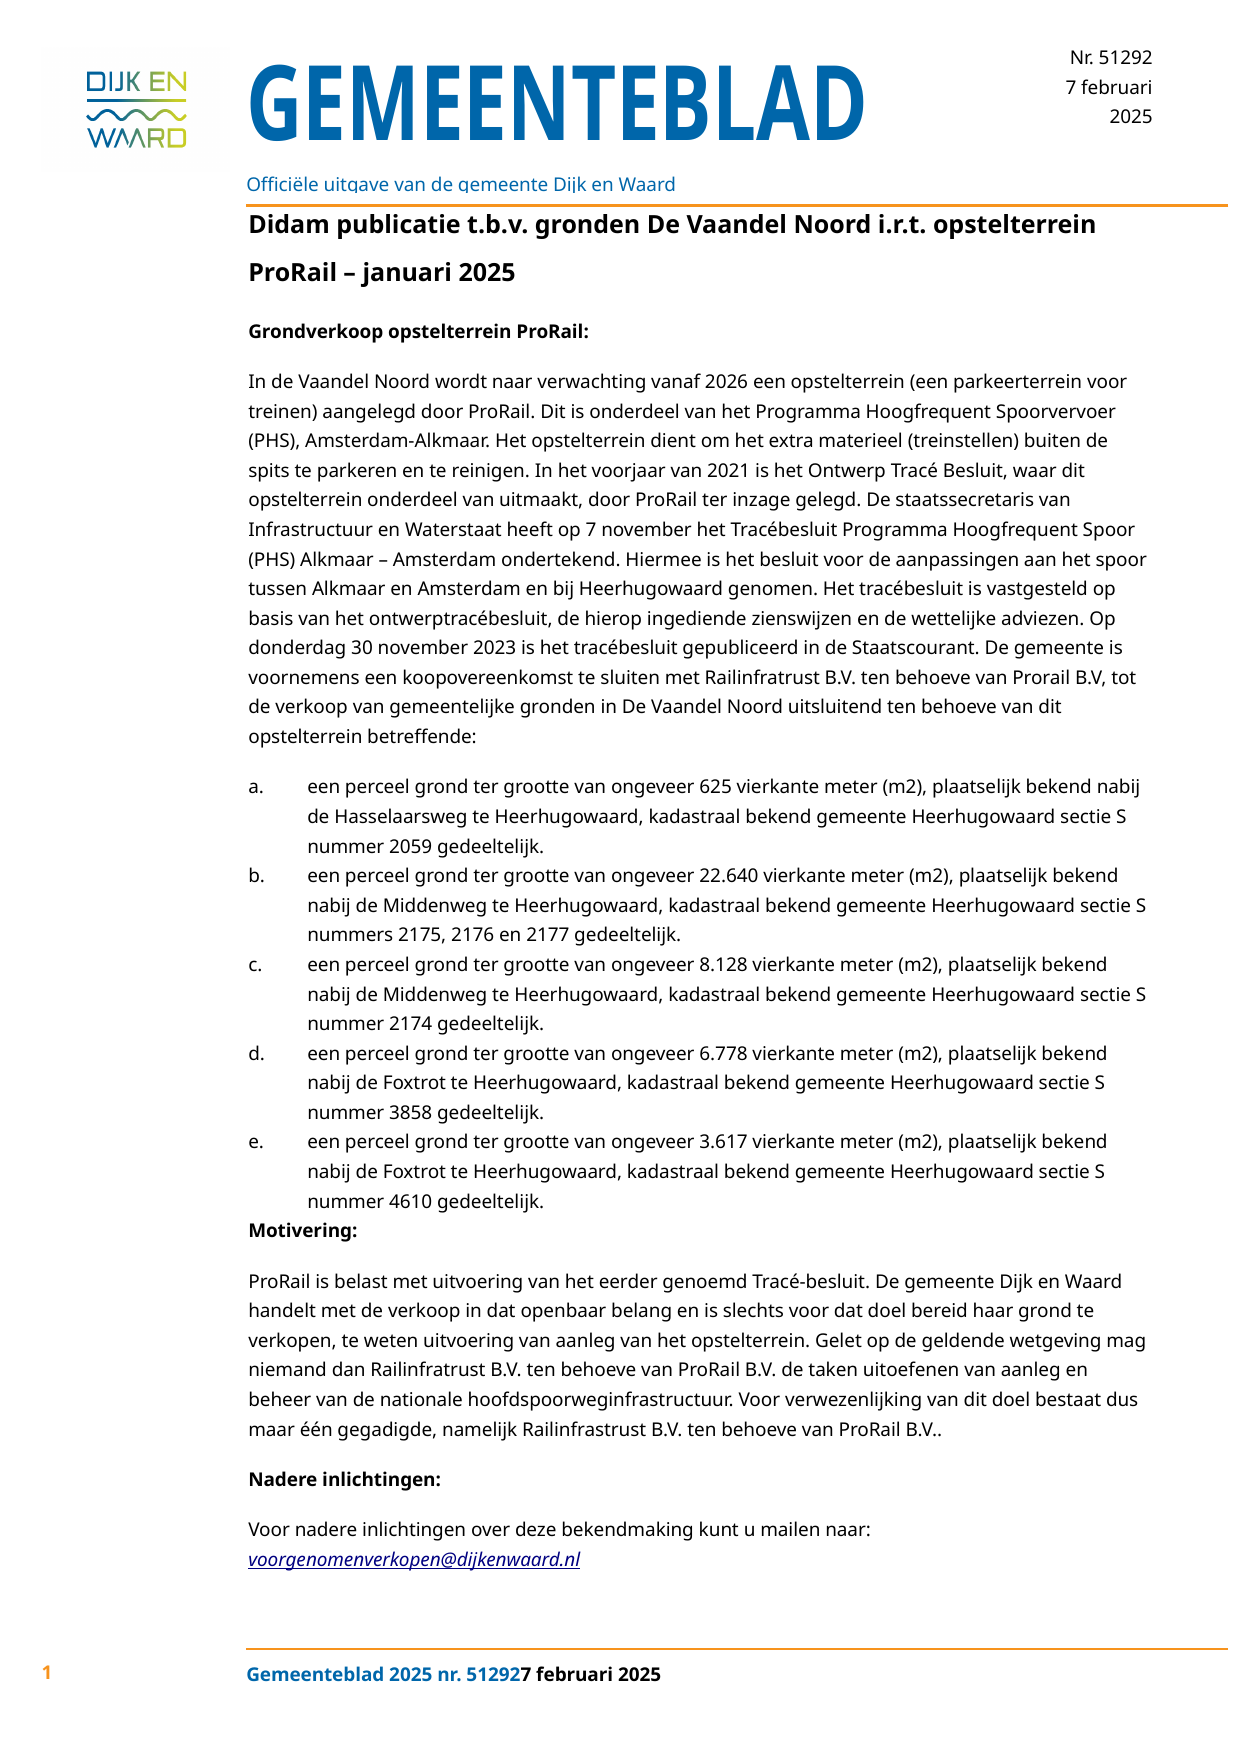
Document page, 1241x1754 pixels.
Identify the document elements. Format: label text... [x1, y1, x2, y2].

list een perceel grond ter grootte van ongeveer 6.778 vierkante meter (m2), plaatselijk bekend nabij de Foxtrot te Heerhugowaard, kadastraal bekend gemeente Heerhugowaard sectie S nummer 3858 gedeeltelijk. [248, 1040, 1152, 1125]
list een perceel grond ter grootte van ongeveer 8.128 vierkante meter (m2), plaatselijk bekend nabij de Middenweg te Heerhugowaard, kadastraal bekend gemeente Heerhugowaard sectie S nummer 2174 gedeeltelijk. [248, 951, 1152, 1036]
text Nadere inlichtingen: [248, 1466, 1152, 1492]
list een perceel grond ter grootte van ongeveer 3.617 vierkante meter (m2), plaatselijk bekend nabij de Foxtrot te Heerhugowaard, kadastraal bekend gemeente Heerhugowaard sectie S nummer 4610 gedeeltelijk. [248, 1129, 1152, 1214]
picture [41, 47, 231, 172]
list een perceel grond ter grootte van ongeveer 625 vierkante meter (m2), plaatselijk bekend nabij de Hasselaarsweg te Heerhugowaard, kadastraal bekend gemeente Heerhugowaard sectie S nummer 2059 gedeeltelijk. [248, 774, 1152, 859]
text Voor nadere inlichtingen over deze bekendmaking kunt u mailen naar: voorgenomenverkopen@dijkenwaard.nl [248, 1517, 1152, 1572]
text Motivering: [248, 1217, 1152, 1243]
text ProRail is belast met uitvoering van het eerder genoemd Tracé-besluit. De gemeente Dijk en Waard handelt met de verkoop in dat openbaar belang en is slechts voor dat doel bereid haar grond te verkopen, te weten uitvoering van aanleg van het opstelterrein. Gelet op de geldende wetgeving mag niemand dan Railinfratrust B.V. ten behoeve van ProRail B.V. de taken uitoefenen van aanleg en beheer van de nationale hoofdspoorweginfrastructuur. Voor verwezenlijking van dit doel bestaat dus maar één gegadigde, namelijk Railinfrastrust B.V. ten behoeve van ProRail B.V.. [248, 1268, 1152, 1442]
text In de Vaandel Noord wordt naar verwachting vanaf 2026 een opstelterrein (een parkeerterrein voor treinen) aangelegd door ProRail. Dit is onderdeel van het Programma Hoogfrequent Spoorvervoer (PHS), Amsterdam-Alkmaar. Het opstelterrein dient om het extra materieel (treinstellen) buiten de spits te parkeren en te reinigen. In het voorjaar van 2021 is het Ontwerp Tracé Besluit, waar dit opstelterrein onderdeel van uitmaakt, door ProRail ter inzage gelegd. De staatssecretaris van Infrastructuur en Waterstaat heeft op 7 november het Tracébesluit Programma Hoogfrequent Spoor (PHS) Alkmaar – Amsterdam ondertekend. Hiermee is het besluit voor de aanpassingen aan het spoor tussen Alkmaar en Amsterdam en bij Heerhugowaard genomen. Het tracébesluit is vastgesteld op basis van het ontwerptracébesluit, de hierop ingediende zienswijzen en de wettelijke adviezen. Op donderdag 30 november 2023 is het tracébesluit gepubliceerd in de Staatscourant. De gemeente is voornemens een koopovereenkomst te sluiten met Railinfratrust B.V. ten behoeve van Prorail B.V, tot de verkoop van gemeentelijke gronden in De Vaandel Noord uitsluitend ten behoeve van dit opstelterrein betreffende: [248, 368, 1152, 749]
text Grondverkoop opstelterrein ProRail: [248, 318, 1152, 344]
text Didam publicatie t.b.v. gronden De Vaandel Noord i.r.t. opstelterrein ProRail – januari 2025 [248, 207, 1152, 288]
list een perceel grond ter grootte van ongeveer 22.640 vierkante meter (m2), plaatselijk bekend nabij de Middenweg te Heerhugowaard, kadastraal bekend gemeente Heerhugowaard sectie S nummers 2175, 2176 en 2177 gedeeltelijk. [248, 862, 1152, 947]
